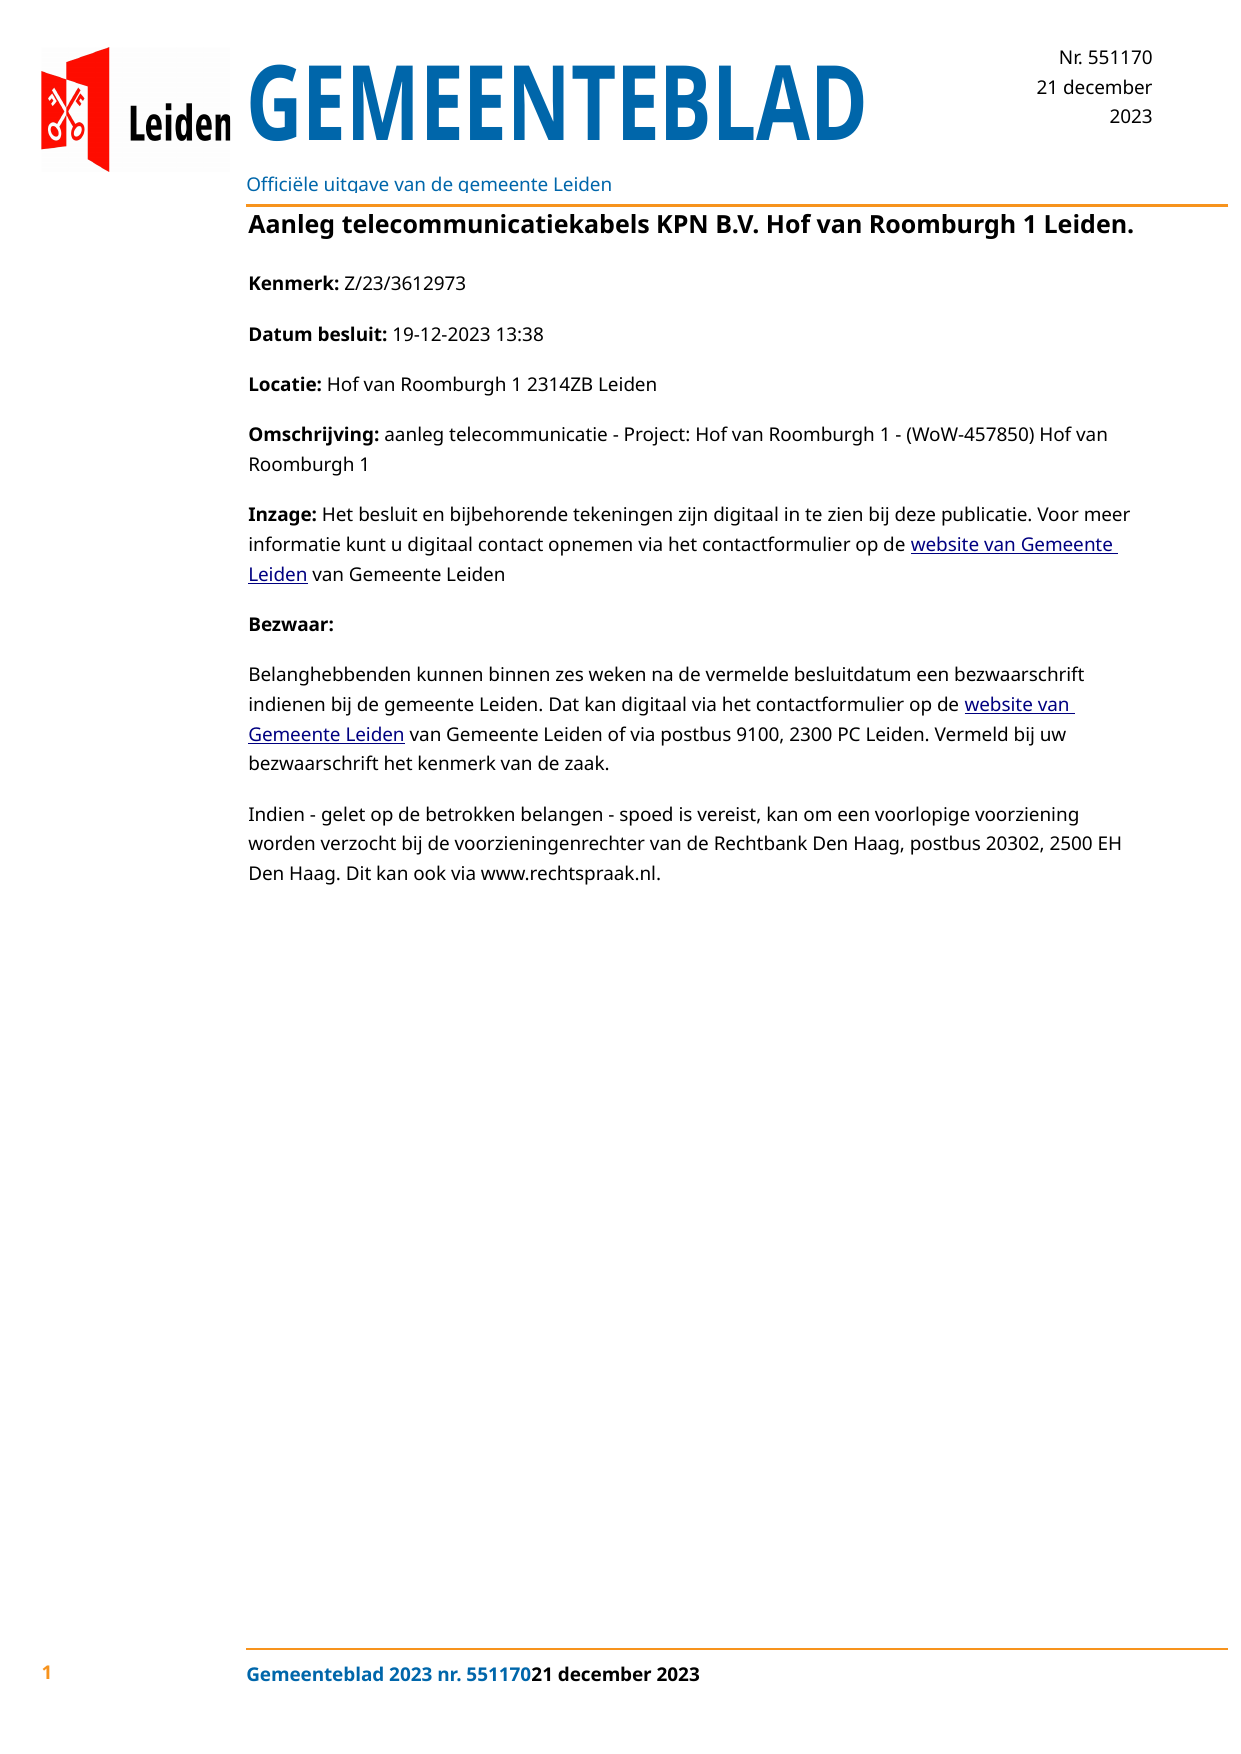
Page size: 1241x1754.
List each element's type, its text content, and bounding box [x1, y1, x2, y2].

text Omschrijving: aanleg telecommunicatie - Project: Hof van Roomburgh 1 - (WoW-457850) Hof van Roomburgh 1 [248, 422, 1152, 477]
text Kenmerk: Z/23/3612973 [248, 270, 1152, 296]
text Datum besluit: 19-12-2023 13:38 [248, 321, 1152, 346]
text Indien - gelet op de betrokken belangen - spoed is vereist, kan om een voorlopige voorziening worden verzocht bij de voorzieningenrechter van de Rechtbank Den Haag, postbus 20302, 2500 EH Den Haag. Dit kan ook via www.rechtspraak.nl. [248, 801, 1152, 886]
text Aanleg telecommunicatiekabels KPN B.V. Hof van Roomburgh 1 Leiden. [248, 207, 1152, 241]
text Inzage: Het besluit en bijbehorende tekeningen zijn digitaal in te zien bij deze publicatie. Voor meer informatie kunt u digitaal contact opnemen via het contactformulier op de website van Gemeente Leiden van Gemeente Leiden [248, 502, 1152, 586]
text Belanghebbenden kunnen binnen zes weken na de vermelde besluitdatum een bezwaarschrift indienen bij de gemeente Leiden. Dat kan digitaal via het contactformulier op de website van Gemeente Leiden van Gemeente Leiden of via postbus 9100, 2300 PC Leiden. Vermeld bij uw bezwaarschrift het kenmerk van de zaak. [248, 662, 1152, 776]
text Locatie: Hof van Roomburgh 1 2314ZB Leiden [248, 371, 1152, 397]
text Bezwaar: [248, 611, 1152, 637]
picture [41, 47, 231, 172]
